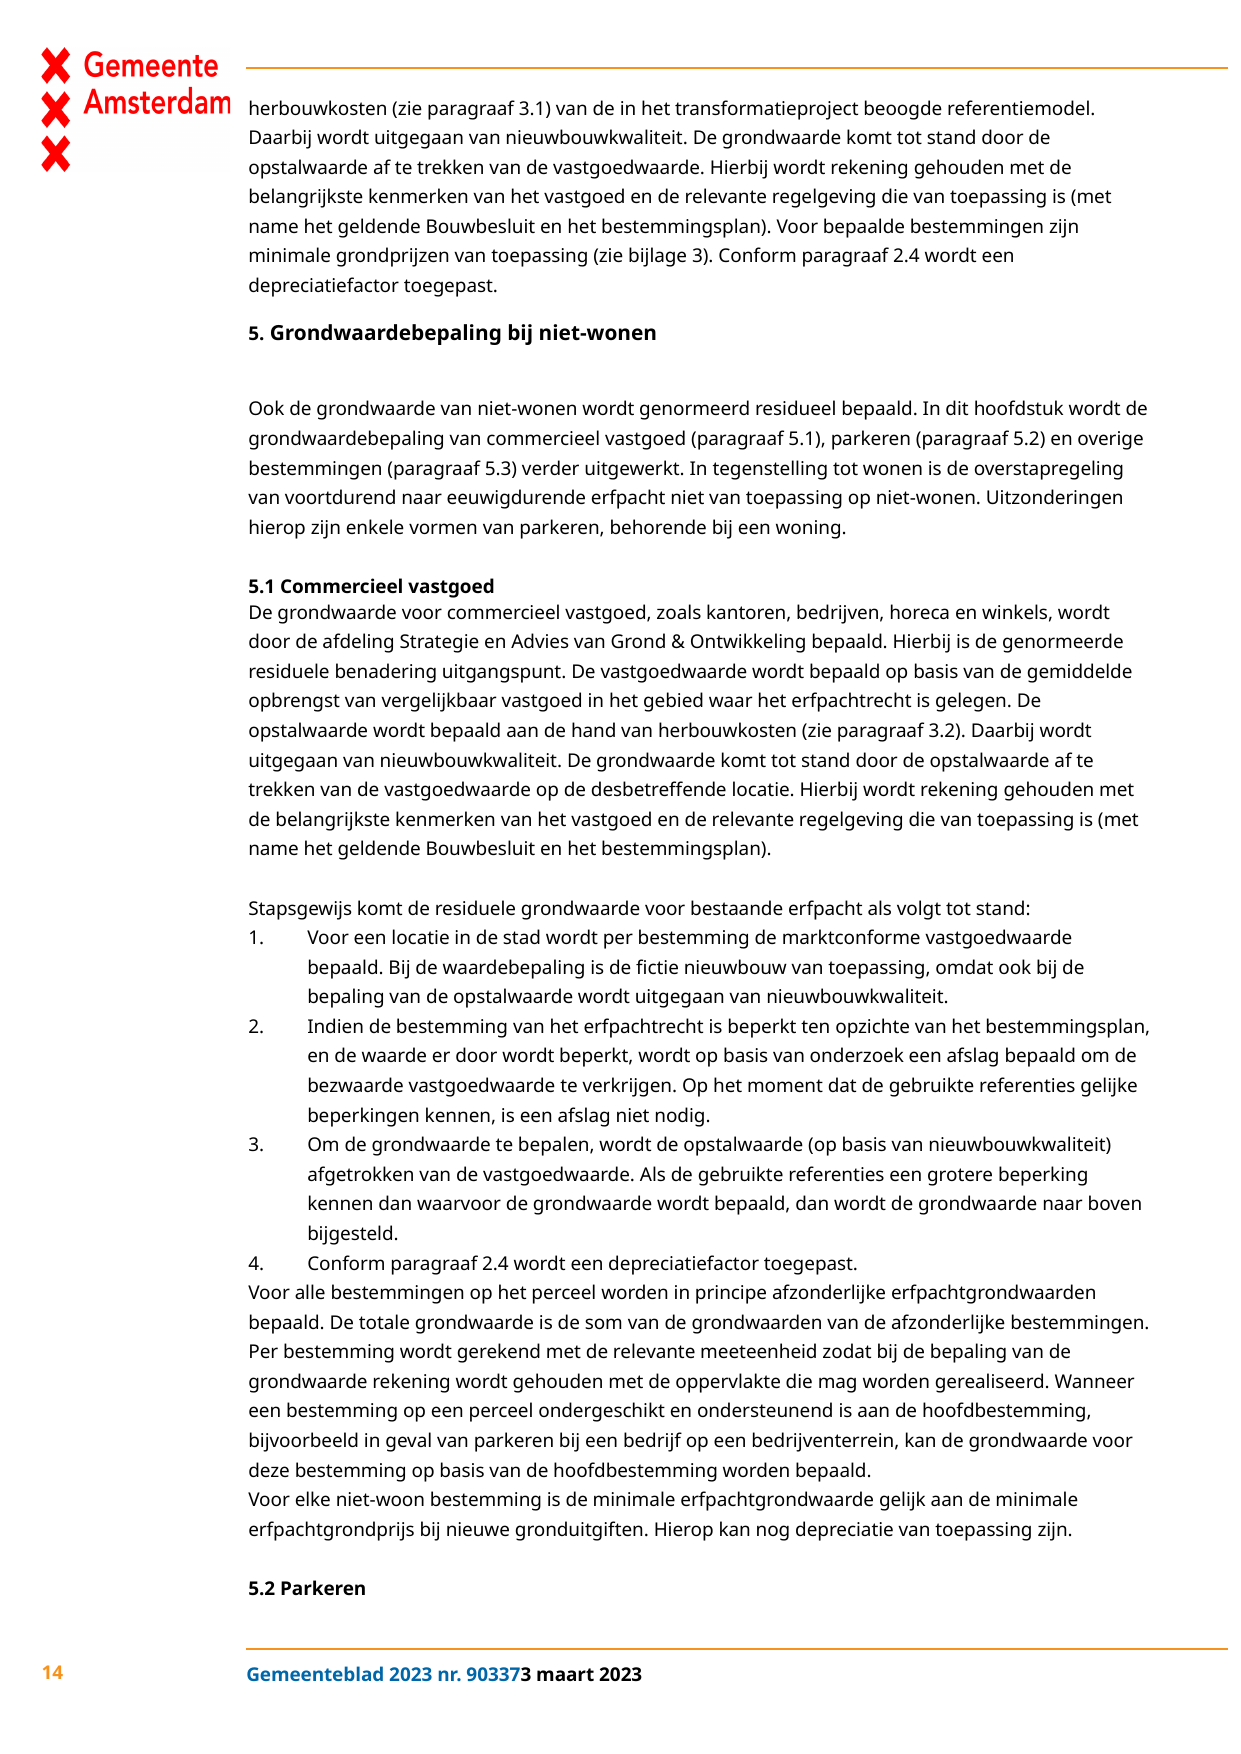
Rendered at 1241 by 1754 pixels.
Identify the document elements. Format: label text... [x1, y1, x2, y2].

text herbouwkosten (zie paragraaf 3.1) van de in het transformatieproject beoogde referentiemodel. Daarbij wordt uitgegaan van nieuwbouwkwaliteit. De grondwaarde komt tot stand door de opstalwaarde af te trekken van de vastgoedwaarde. Hierbij wordt rekening gehouden met de belangrijkste kenmerken van het vastgoed en de relevante regelgeving die van toepassing is (met name het geldende Bouwbesluit en het bestemmingsplan). Voor bepaalde bestemmingen zijn minimale grondprijzen van toepassing (zie bijlage 3). Conform paragraaf 2.4 wordt een depreciatiefactor toegepast. [248, 95, 1152, 298]
text Voor elke niet-woon bestemming is de minimale erfpachtgrondwaarde gelijk aan de minimale erfpachtgrondprijs bij nieuwe gronduitgiften. Hierop kan nog depreciatie van toepassing zijn. [248, 1486, 1152, 1542]
list Om de grondwaarde te bepalen, wordt de opstalwaarde (op basis van nieuwbouwkwaliteit) afgetrokken van de vastgoedwaarde. Als de gebruikte referenties een grotere beperking kennen dan waarvoor de grondwaarde wordt bepaald, dan wordt de grondwaarde naar boven bijgesteld. [248, 1131, 1152, 1246]
text 5.1 Commercieel vastgoed [248, 573, 1152, 599]
list Indien de bestemming van het erfpachtrecht is beperkt ten opzichte van het bestemmingsplan, en de waarde er door wordt beperkt, wordt op basis van onderzoek een afslag bepaald om de bezwaarde vastgoedwaarde te verkrijgen. Op het moment dat de gebruikte referenties gelijke beperkingen kennen, is een afslag niet nodig. [248, 1013, 1152, 1127]
list Voor een locatie in de stad wordt per bestemming de marktconforme vastgoedwaarde bepaald. Bij de waardebepaling is de fictie nieuwbouw van toepassing, omdat ook bij de bepaling van de opstalwaarde wordt uitgegaan van nieuwbouwkwaliteit. [248, 924, 1152, 1009]
text Stapsgewijs komt de residuele grondwaarde voor bestaande erfpacht als volgt tot stand: [248, 895, 1152, 920]
text 5. Grondwaardebepaling bij niet-wonen [248, 318, 1152, 346]
list Conform paragraaf 2.4 wordt een depreciatiefactor toegepast. [248, 1250, 1152, 1275]
text Voor alle bestemmingen op het perceel worden in principe afzonderlijke erfpachtgrondwaarden bepaald. De totale grondwaarde is de som van de grondwaarden van de afzonderlijke bestemmingen. Per bestemming wordt gerekend met de relevante meeteenheid zodat bij de bepaling van de grondwaarde rekening wordt gehouden met de oppervlakte die mag worden gerealiseerd. Wanneer een bestemming op een perceel ondergeschikt en ondersteunend is aan de hoofdbestemming, bijvoorbeeld in geval van parkeren bij een bedrijf op een bedrijventerrein, kan de grondwaarde voor deze bestemming op basis van de hoofdbestemming worden bepaald. [248, 1279, 1152, 1482]
text 5.2 Parkeren [248, 1575, 1152, 1601]
picture [41, 47, 231, 172]
text De grondwaarde voor commercieel vastgoed, zoals kantoren, bedrijven, horeca en winkels, wordt door de afdeling Strategie en Advies van Grond & Ontwikkeling bepaald. Hierbij is de genormeerde residuele benadering uitgangspunt. De vastgoedwaarde wordt bepaald op basis van de gemiddelde opbrengst van vergelijkbaar vastgoed in het gebied waar het erfpachtrecht is gelegen. De opstalwaarde wordt bepaald aan de hand van herbouwkosten (zie paragraaf 3.2). Daarbij wordt uitgegaan van nieuwbouwkwaliteit. De grondwaarde komt tot stand door de opstalwaarde af te trekken van de vastgoedwaarde op de desbetreffende locatie. Hierbij wordt rekening gehouden met de belangrijkste kenmerken van het vastgoed en de relevante regelgeving die van toepassing is (met name het geldende Bouwbesluit en het bestemmingsplan). [248, 599, 1152, 861]
text Ook de grondwaarde van niet-wonen wordt genormeerd residueel bepaald. In dit hoofdstuk wordt de grondwaardebepaling van commercieel vastgoed (paragraaf 5.1), parkeren (paragraaf 5.2) en overige bestemmingen (paragraaf 5.3) verder uitgewerkt. In tegenstelling tot wonen is de overstapregeling van voortdurend naar eeuwigdurende erfpacht niet van toepassing op niet-wonen. Uitzonderingen hierop zijn enkele vormen van parkeren, behorende bij een woning. [248, 396, 1152, 540]
